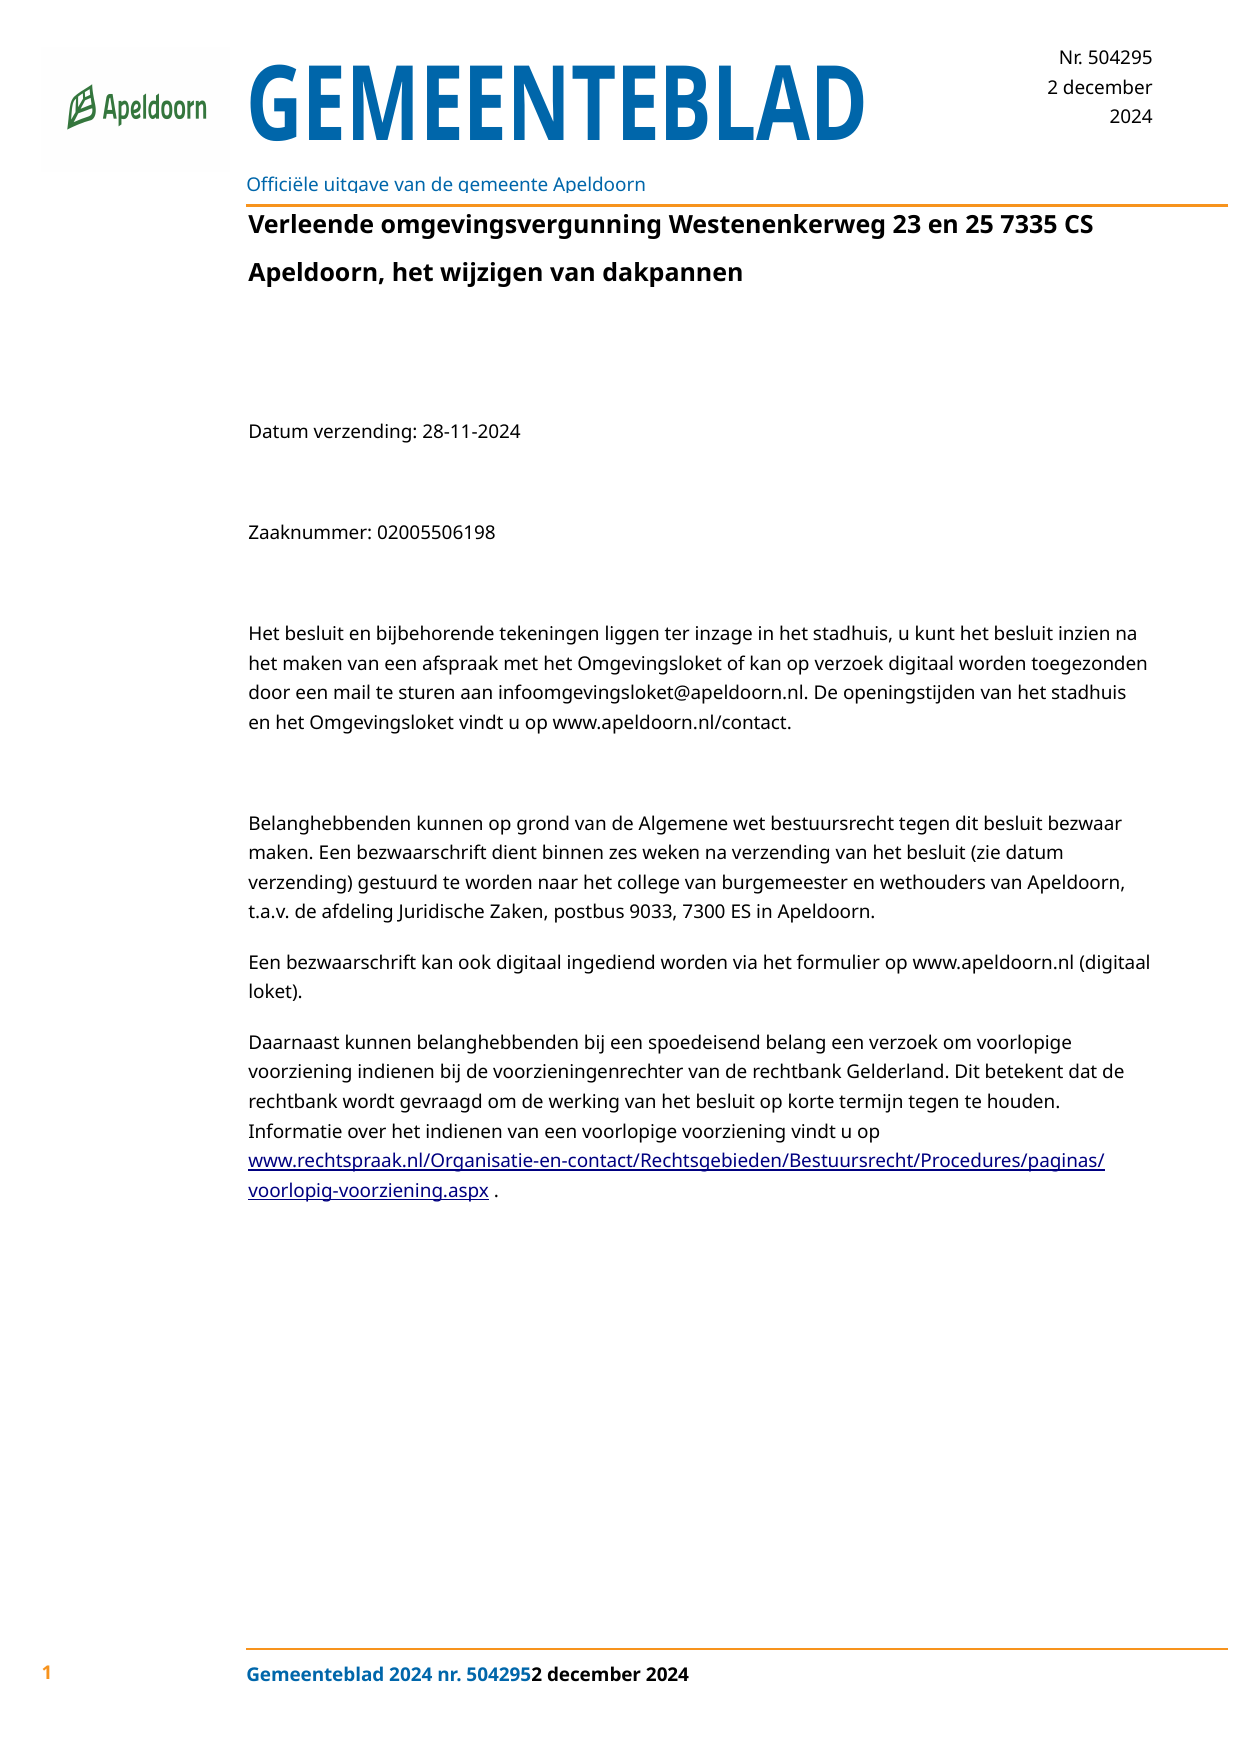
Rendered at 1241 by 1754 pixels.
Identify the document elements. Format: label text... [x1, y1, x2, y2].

text Het besluit en bijbehorende tekeningen liggen ter inzage in het stadhuis, u kunt het besluit inzien na het maken van een afspraak met het Omgevingsloket of kan op verzoek digitaal worden toegezonden door een mail te sturen aan infoomgevingsloket@apeldoorn.nl. De openingstijden van het stadhuis en het Omgevingsloket vindt u op www.apeldoorn.nl/contact. [248, 620, 1152, 735]
text Daarnaast kunnen belanghebbenden bij een spoedeisend belang een verzoek om voorlopige voorziening indienen bij de voorzieningenrechter van de rechtbank Gelderland. Dit betekent dat de rechtbank wordt gevraagd om de werking van het besluit op korte termijn tegen te houden. Informatie over het indienen van een voorlopige voorziening vindt u op www.rechtspraak.nl/Organisatie-en-contact/Rechtsgebieden/Bestuursrecht/Procedures/paginas/voorlopig-voorziening.aspx . [248, 1029, 1152, 1203]
picture [41, 47, 231, 172]
text Datum verzending: 28-11-2024 [248, 419, 1152, 444]
text Een bezwaarschrift kan ook digitaal ingediend worden via het formulier op www.apeldoorn.nl (digitaal loket). [248, 949, 1152, 1004]
text Belanghebbenden kunnen op grond van de Algemene wet bestuursrecht tegen dit besluit bezwaar maken. Een bezwaarschrift dient binnen zes weken na verzending van het besluit (zie datum verzending) gestuurd te worden naar het college van burgemeester en wethouders van Apeldoorn, t.a.v. de afdeling Juridische Zaken, postbus 9033, 7300 ES in Apeldoorn. [248, 810, 1152, 924]
text Verleende omgevingsvergunning Westenenkerweg 23 en 25 7335 CS Apeldoorn, het wijzigen van dakpannen [248, 207, 1152, 288]
text Zaaknummer: 02005506198 [248, 519, 1152, 545]
